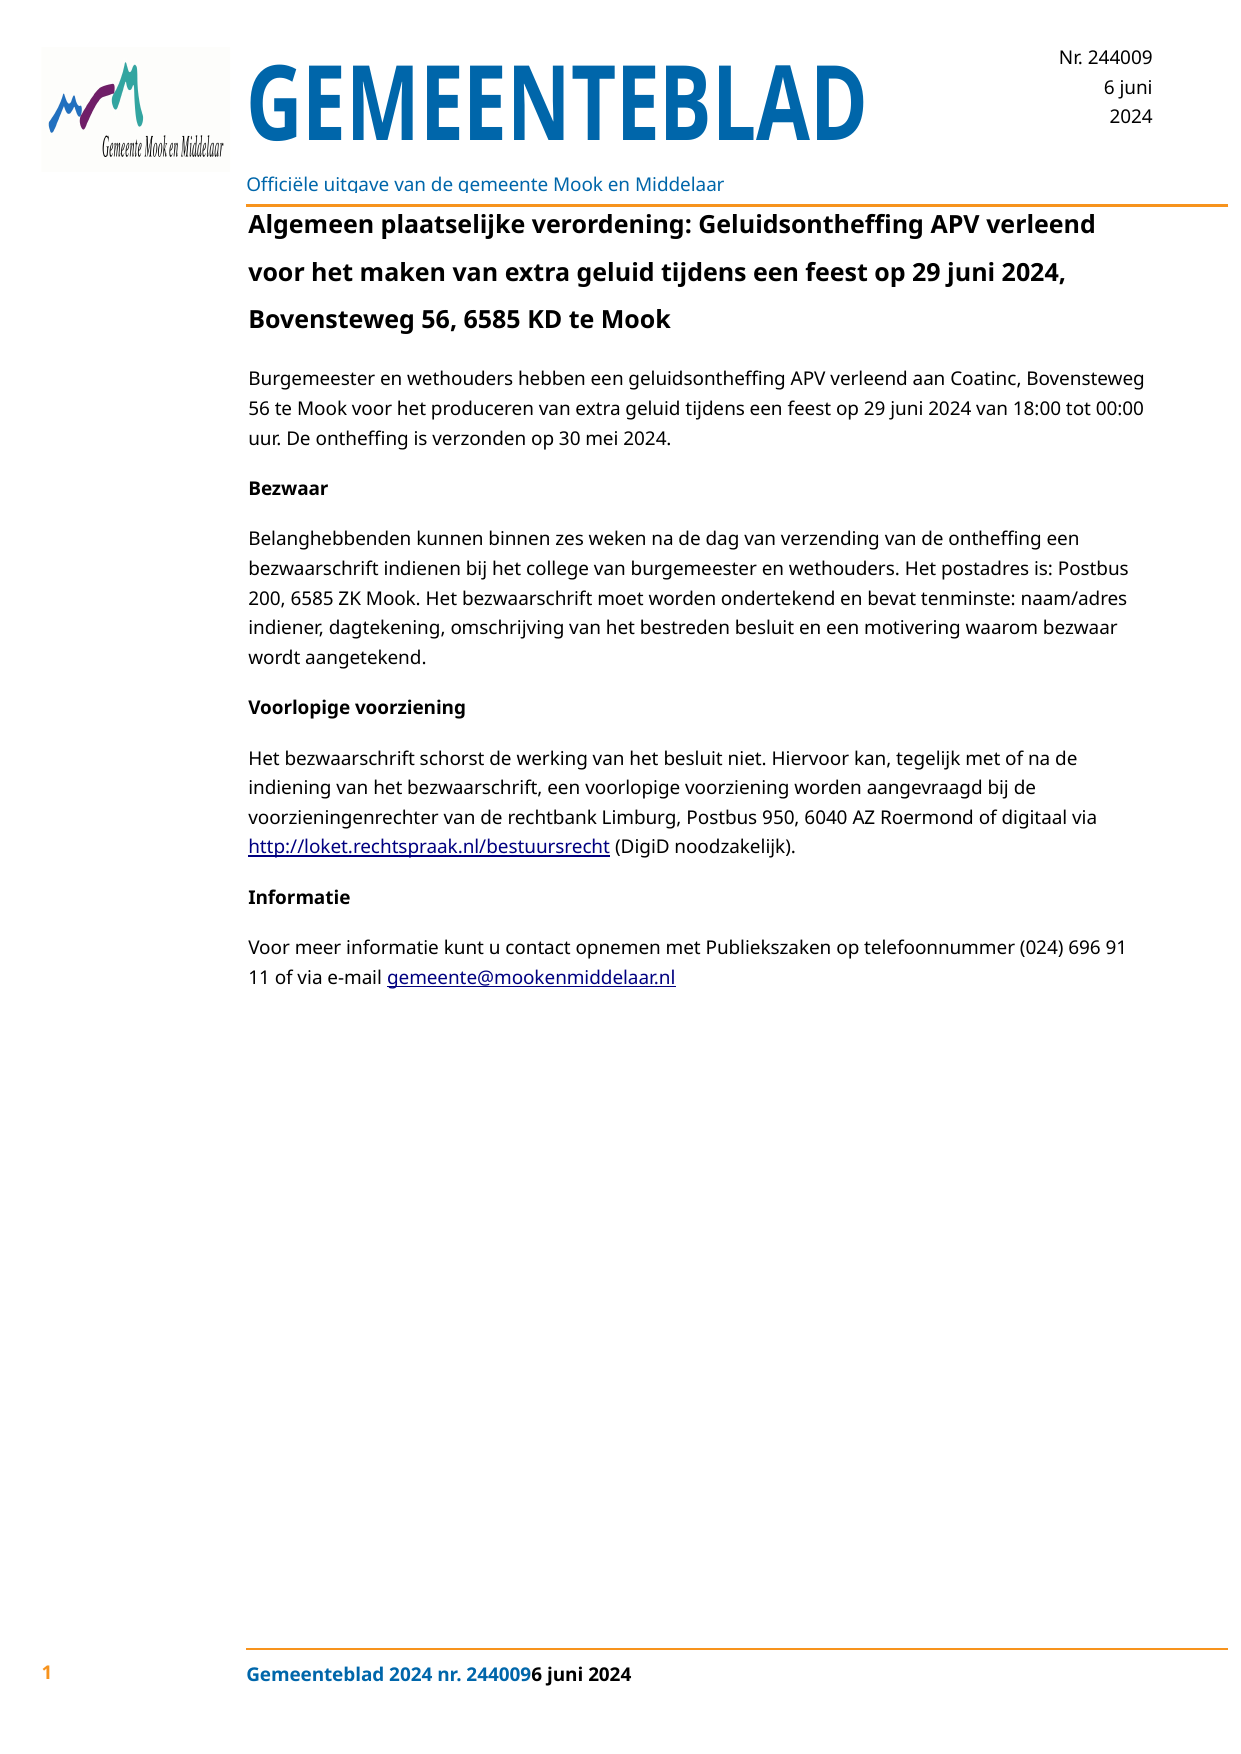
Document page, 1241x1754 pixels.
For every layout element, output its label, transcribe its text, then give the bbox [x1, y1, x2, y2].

text Het bezwaarschrift schorst de werking van het besluit niet. Hiervoor kan, tegelijk met of na de indiening van het bezwaarschrift, een voorlopige voorziening worden aangevraagd bij de voorzieningenrechter van de rechtbank Limburg, Postbus 950, 6040 AZ Roermond of digitaal via http://loket.rechtspraak.nl/bestuursrecht (DigiD noodzakelijk). [248, 745, 1152, 859]
picture [41, 47, 231, 172]
text Belanghebbenden kunnen binnen zes weken na de dag van verzending van de ontheffing een bezwaarschrift indienen bij het college van burgemeester en wethouders. Het postadres is: Postbus 200, 6585 ZK Mook. Het bezwaarschrift moet worden ondertekend en bevat tenminste: naam/adres indiener, dagtekening, omschrijving van het bestreden besluit en een motivering waarom bezwaar wordt aangetekend. [248, 526, 1152, 669]
text Voorlopige voorziening [248, 694, 1152, 720]
text Bezwaar [248, 475, 1152, 501]
text Informatie [248, 884, 1152, 909]
text Burgemeester en wethouders hebben een geluidsontheffing APV verleend aan Coatinc, Bovensteweg 56 te Mook voor het produceren van extra geluid tijdens een feest op 29 juni 2024 van 18:00 tot 00:00 uur. De ontheffing is verzonden op 30 mei 2024. [248, 366, 1152, 450]
text Voor meer informatie kunt u contact opnemen met Publiekszaken op telefoonnummer (024) 696 91 11 of via e-mail gemeente@mookenmiddelaar.nl [248, 934, 1152, 989]
text Algemeen plaatselijke verordening: Geluidsontheffing APV verleend voor het maken van extra geluid tijdens een feest op 29 juni 2024, Bovensteweg 56, 6585 KD te Mook [248, 207, 1152, 336]
